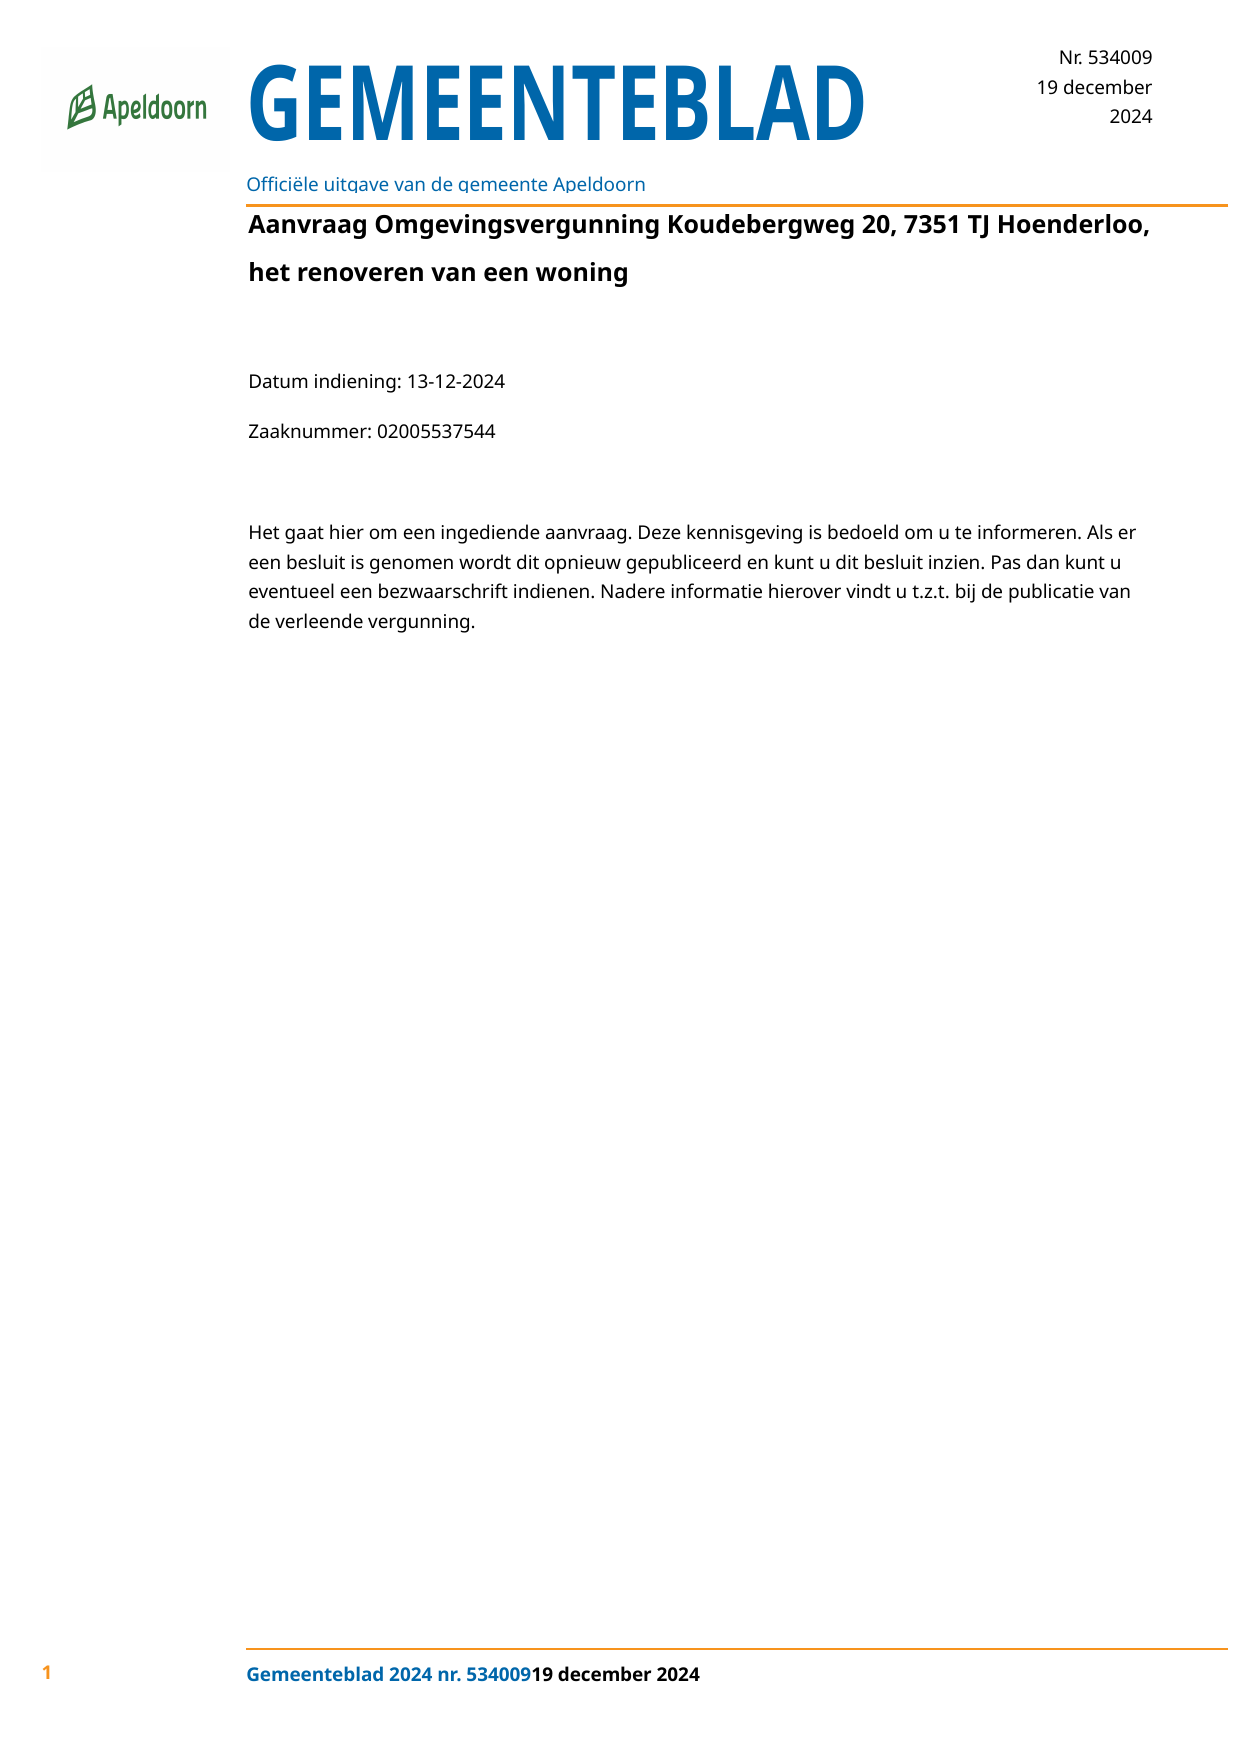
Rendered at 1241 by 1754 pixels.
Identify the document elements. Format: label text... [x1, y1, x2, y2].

picture [41, 47, 231, 172]
text Datum indiening: 13-12-2024 [248, 368, 1152, 394]
text Zaaknummer: 02005537544 [248, 419, 1152, 444]
text Aanvraag Omgevingsvergunning Koudebergweg 20, 7351 TJ Hoenderloo, het renoveren van een woning [248, 207, 1152, 288]
text Het gaat hier om een ingediende aanvraag. Deze kennisgeving is bedoeld om u te informeren. Als er een besluit is genomen wordt dit opnieuw gepubliceerd en kunt u dit besluit inzien. Pas dan kunt u eventueel een bezwaarschrift indienen. Nadere informatie hierover vindt u t.z.t. bij de publicatie van de verleende vergunning. [248, 519, 1152, 634]
